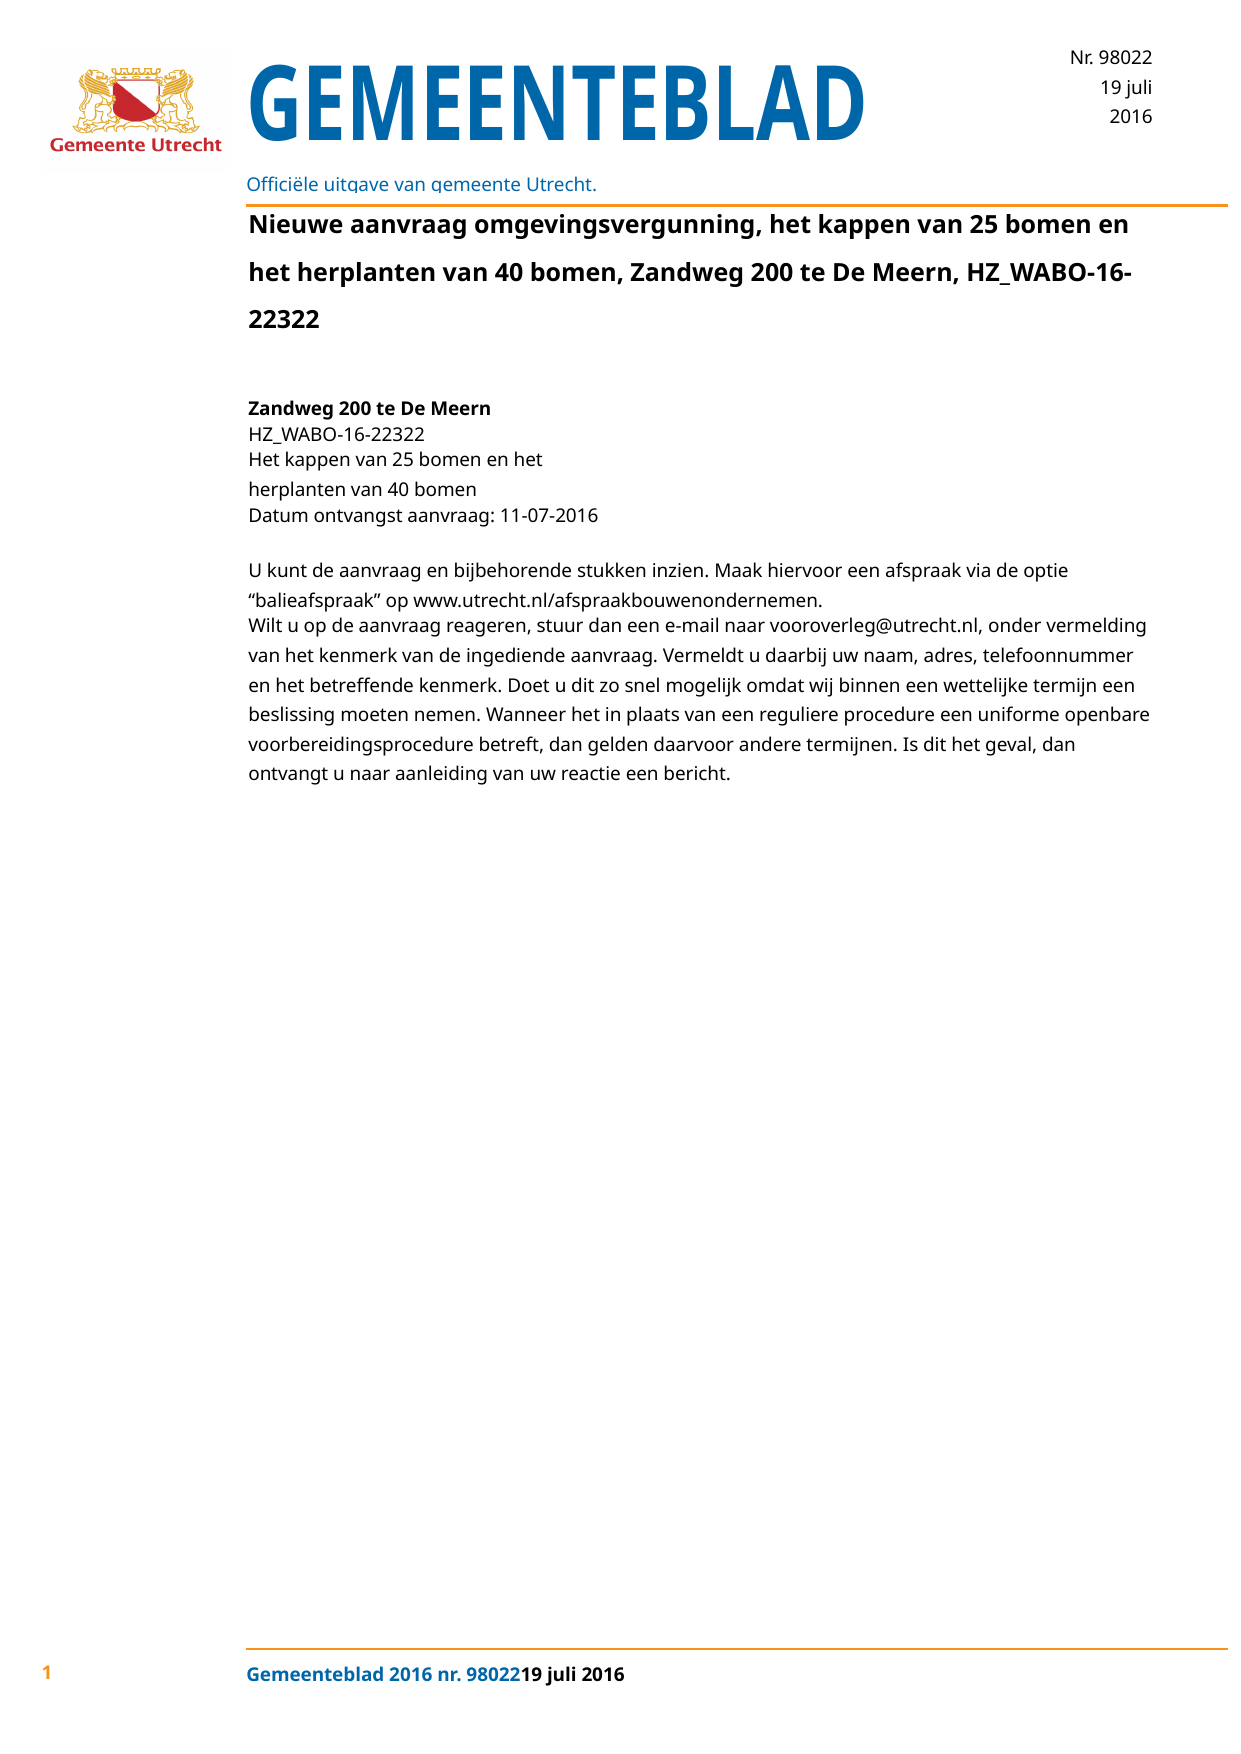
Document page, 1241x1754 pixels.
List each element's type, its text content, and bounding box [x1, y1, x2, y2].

table_header Zandweg 200 te De Meern [248, 395, 1152, 421]
table_cell Wilt u op de aanvraag reageren, stuur dan een e-mail naar vooroverleg@utrecht.nl, onder vermelding van het kenmerk van de ingediende aanvraag. Vermeldt u daarbij uw naam, adres, telefoonnummer en het betreffende kenmerk. Doet u dit zo snel mogelijk omdat wij binnen een wettelijke termijn een beslissing moeten nemen. Wanneer het in plaats van een reguliere procedure een uniforme openbare voorbereidingsprocedure betreft, dan gelden daarvoor andere termijnen. Is dit het geval, dan ontvangt u naar aanleiding van uw reactie een bericht. [248, 613, 1152, 786]
text Nieuwe aanvraag omgevingsvergunning, het kappen van 25 bomen en het herplanten van 40 bomen, Zandweg 200 te De Meern, HZ_WABO-16-22322 [248, 207, 1152, 336]
table_cell Datum ontvangst aanvraag: 11-07-2016 [248, 502, 1152, 557]
table_cell Het kappen van 25 bomen en het herplanten van 40 bomen [248, 447, 549, 502]
table_cell U kunt de aanvraag en bijbehorende stukken inzien. Maak hiervoor een afspraak via de optie “balieafspraak” op www.utrecht.nl/afspraakbouwenondernemen. [248, 557, 1152, 613]
picture [41, 47, 231, 172]
table_cell HZ_WABO-16-22322 [248, 421, 1152, 447]
